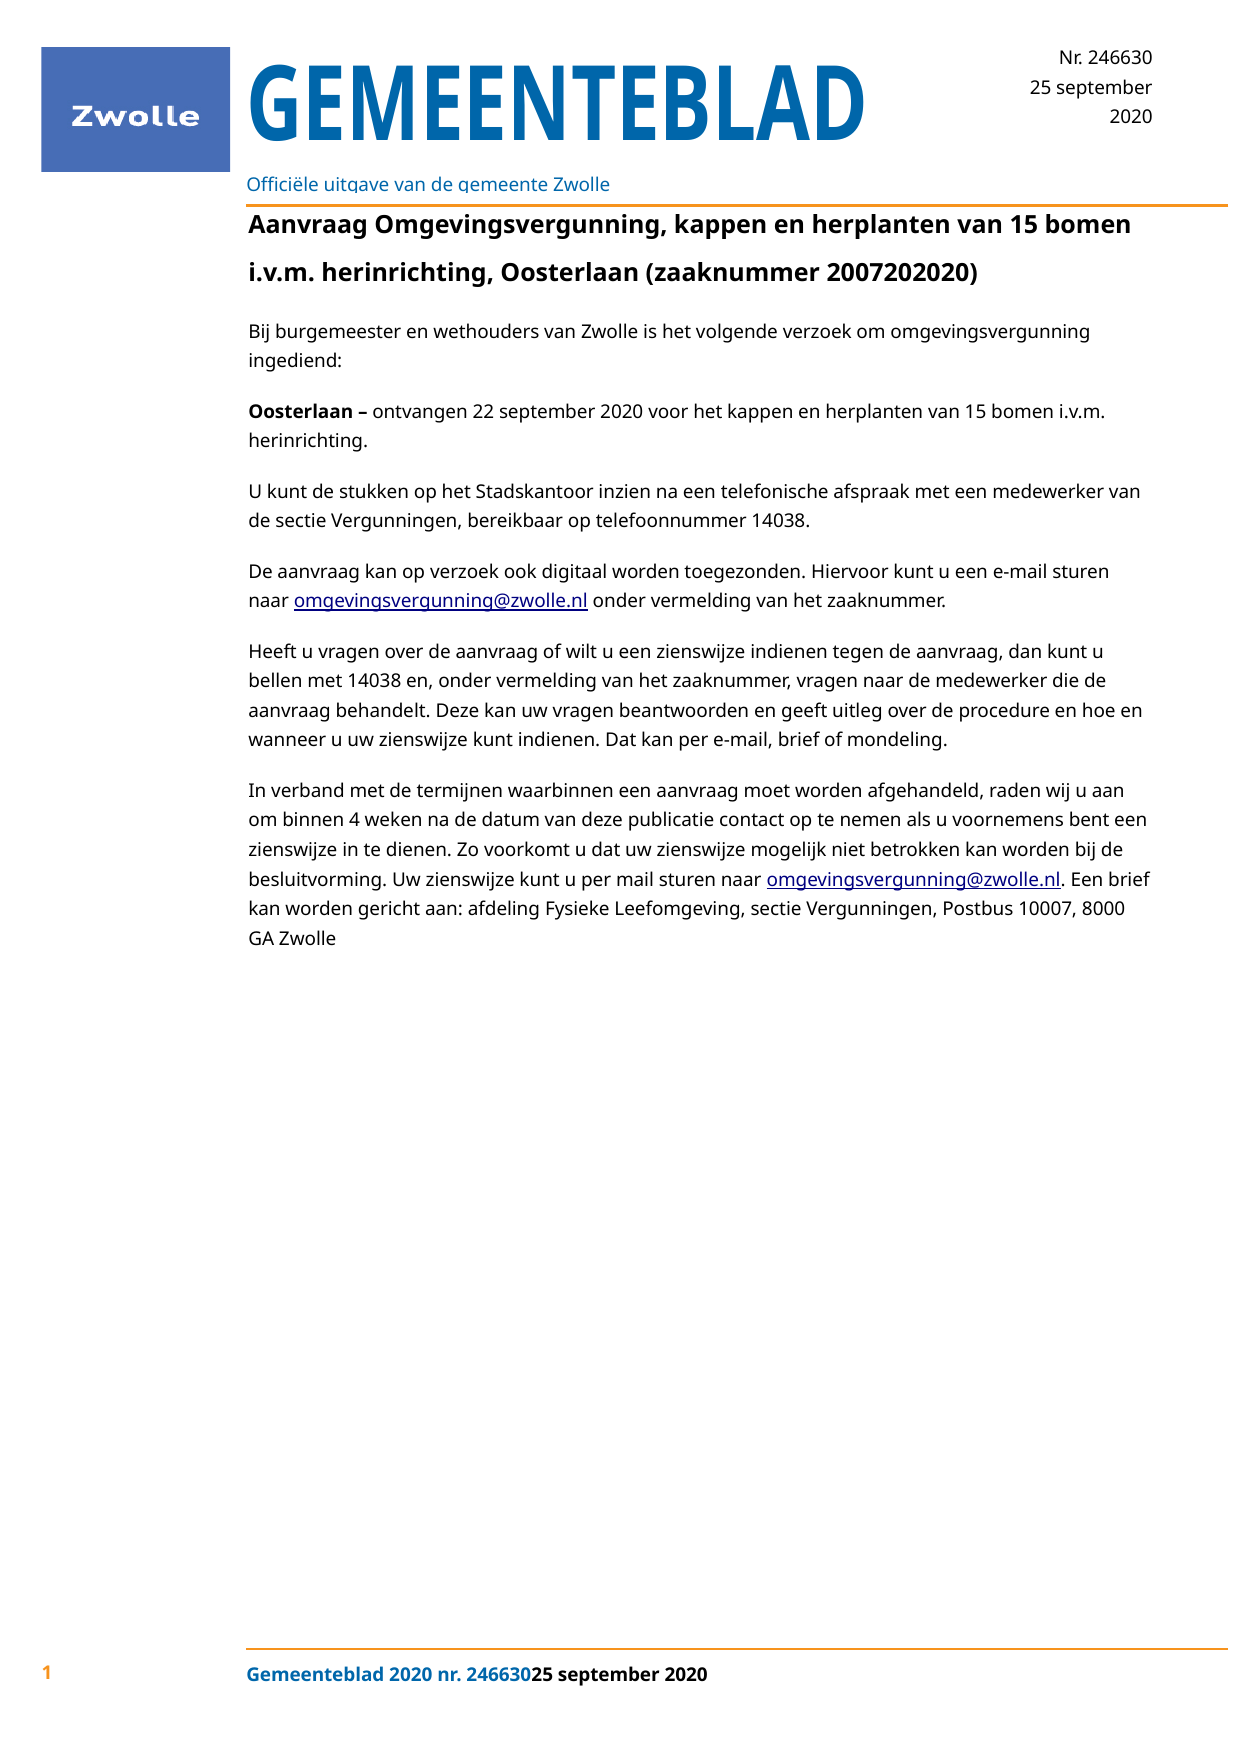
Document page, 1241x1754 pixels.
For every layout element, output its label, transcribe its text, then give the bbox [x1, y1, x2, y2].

text U kunt de stukken op het Stadskantoor inzien na een telefonische afspraak met een medewerker van de sectie Vergunningen, bereikbaar op telefoonnummer 14038. [248, 478, 1152, 533]
picture [41, 47, 231, 172]
text In verband met de termijnen waarbinnen een aanvraag moet worden afgehandeld, raden wij u aan om binnen 4 weken na de datum van deze publicatie contact op te nemen als u voornemens bent een zienswijze in te dienen. Zo voorkomt u dat uw zienswijze mogelijk niet betrokken kan worden bij de besluitvorming. Uw zienswijze kunt u per mail sturen naar omgevingsvergunning@zwolle.nl. Een brief kan worden gericht aan: afdeling Fysieke Leefomgeving, sectie Vergunningen, Postbus 10007, 8000 GA Zwolle [248, 777, 1152, 951]
text Aanvraag Omgevingsvergunning, kappen en herplanten van 15 bomen i.v.m. herinrichting, Oosterlaan (zaaknummer 2007202020) [248, 207, 1152, 288]
text Heeft u vragen over de aanvraag of wilt u een zienswijze indienen tegen de aanvraag, dan kunt u bellen met 14038 en, onder vermelding van het zaaknummer, vragen naar de medewerker die de aanvraag behandelt. Deze kan uw vragen beantwoorden en geeft uitleg over de procedure en hoe en wanneer u uw zienswijze kunt indienen. Dat kan per e-mail, brief of mondeling. [248, 638, 1152, 752]
text Bij burgemeester en wethouders van Zwolle is het volgende verzoek om omgevingsvergunning ingediend: [248, 318, 1152, 373]
text Oosterlaan – ontvangen 22 september 2020 voor het kappen en herplanten van 15 bomen i.v.m. herinrichting. [248, 398, 1152, 453]
text De aanvraag kan op verzoek ook digitaal worden toegezonden. Hiervoor kunt u een e-mail sturen naar omgevingsvergunning@zwolle.nl onder vermelding van het zaaknummer. [248, 558, 1152, 613]
